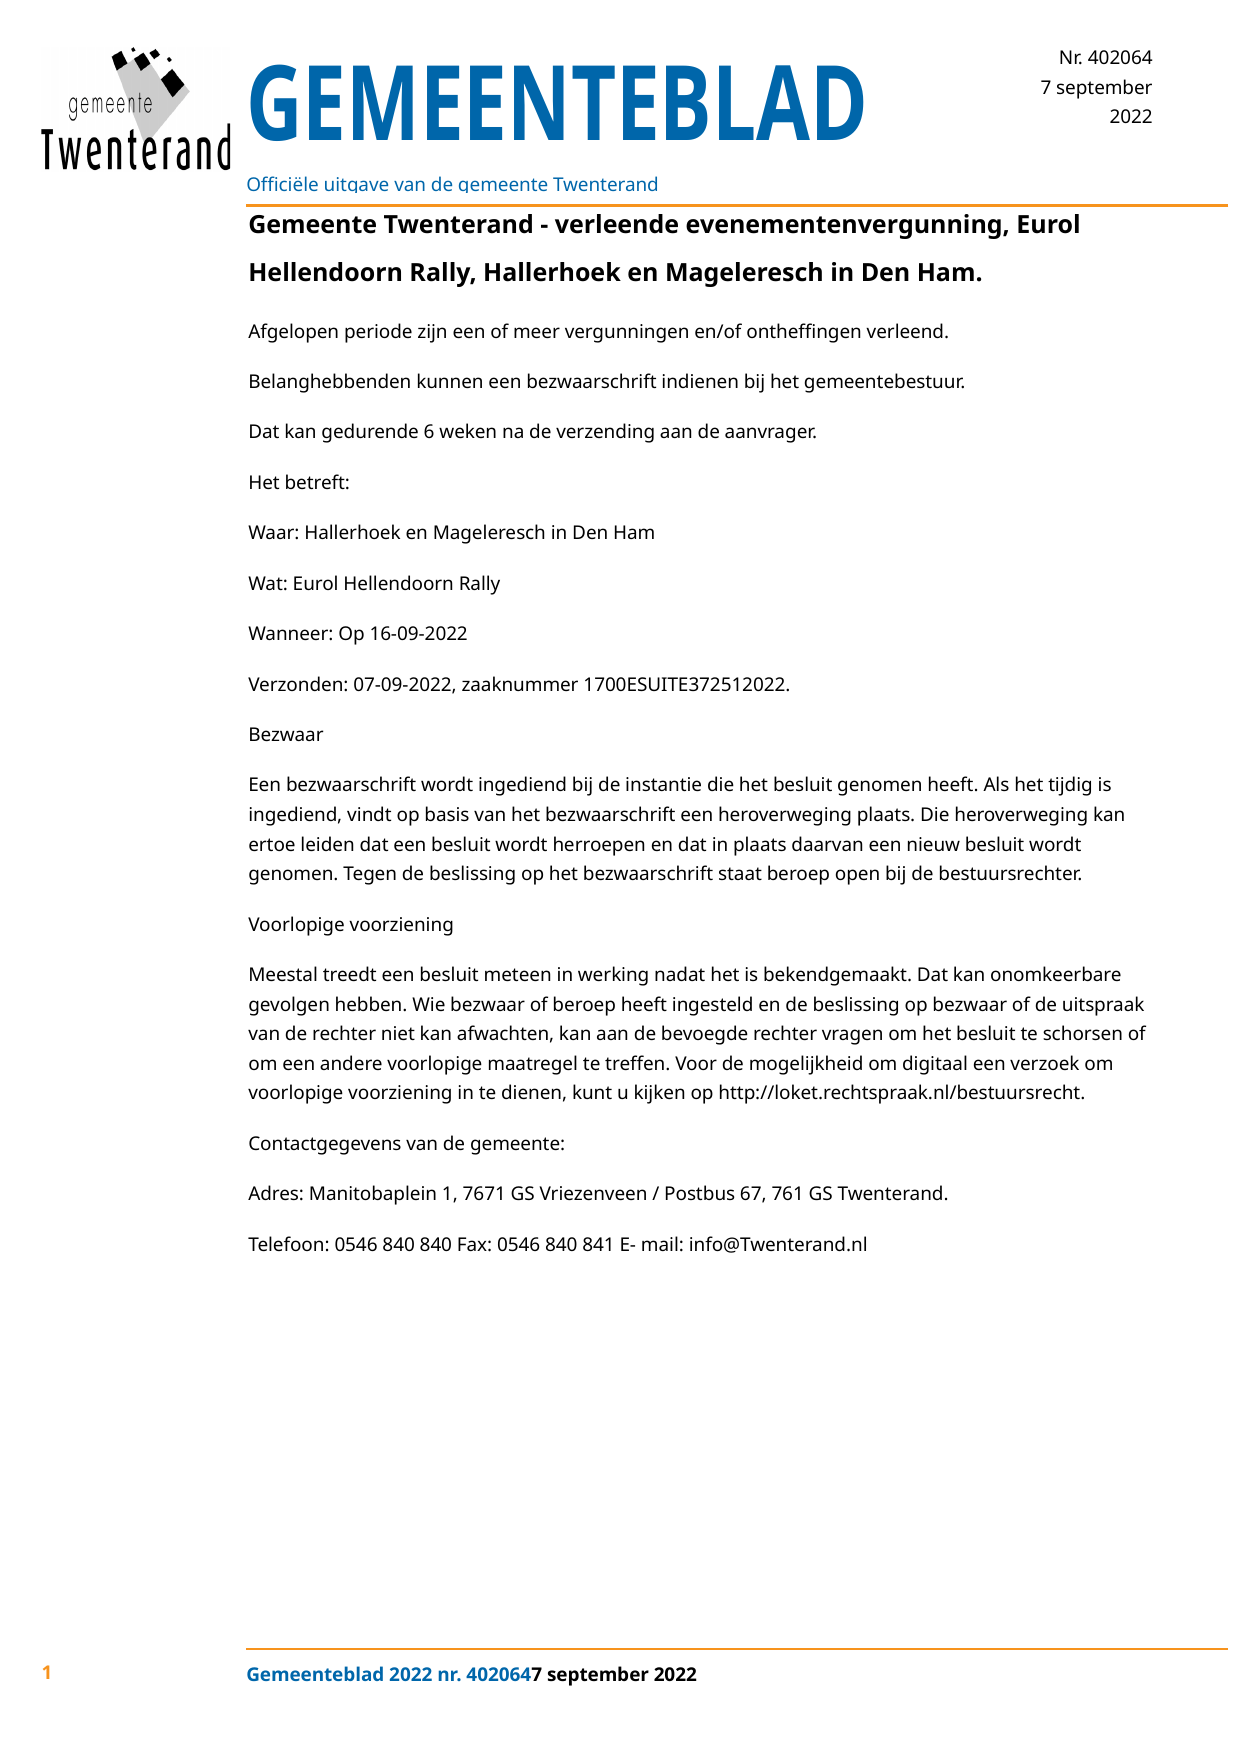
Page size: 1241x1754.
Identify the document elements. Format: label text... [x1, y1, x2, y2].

text Gemeente Twenterand - verleende evenementenvergunning, Eurol Hellendoorn Rally, Hallerhoek en Mageleresch in Den Ham. [248, 207, 1152, 288]
text Voorlopige voorziening [248, 911, 1152, 937]
picture [41, 47, 231, 172]
text Telefoon: 0546 840 840 Fax: 0546 840 841 E- mail: info@Twenterand.nl [248, 1231, 1152, 1257]
text Wat: Eurol Hellendoorn Rally [248, 570, 1152, 596]
text Waar: Hallerhoek en Mageleresch in Den Ham [248, 519, 1152, 545]
text Dat kan gedurende 6 weken na de verzending aan de aanvrager. [248, 419, 1152, 444]
text Bezwaar [248, 721, 1152, 747]
text Meestal treedt een besluit meteen in werking nadat het is bekendgemaakt. Dat kan onomkeerbare gevolgen hebben. Wie bezwaar of beroep heeft ingesteld en de beslissing op bezwaar of de uitspraak van de rechter niet kan afwachten, kan aan de bevoegde rechter vragen om het besluit te schorsen of om een andere voorlopige maatregel te treffen. Voor de mogelijkheid om digitaal een verzoek om voorlopige voorziening in te dienen, kunt u kijken op http://loket.rechtspraak.nl/bestuursrecht. [248, 961, 1152, 1105]
text Contactgegevens van de gemeente: [248, 1130, 1152, 1156]
text Verzonden: 07-09-2022, zaaknummer 1700ESUITE372512022. [248, 671, 1152, 697]
text Adres: Manitobaplein 1, 7671 GS Vriezenveen / Postbus 67, 761 GS Twenterand. [248, 1180, 1152, 1206]
text Afgelopen periode zijn een of meer vergunningen en/of ontheffingen verleend. [248, 318, 1152, 344]
text Een bezwaarschrift wordt ingediend bij de instantie die het besluit genomen heeft. Als het tijdig is ingediend, vindt op basis van het bezwaarschrift een heroverweging plaats. Die heroverweging kan ertoe leiden dat een besluit wordt herroepen en dat in plaats daarvan een nieuw besluit wordt genomen. Tegen de beslissing op het bezwaarschrift staat beroep open bij de bestuursrechter. [248, 772, 1152, 886]
text Het betreft: [248, 469, 1152, 495]
text Wanneer: Op 16-09-2022 [248, 620, 1152, 646]
text Belanghebbenden kunnen een bezwaarschrift indienen bij het gemeentebestuur. [248, 368, 1152, 394]
